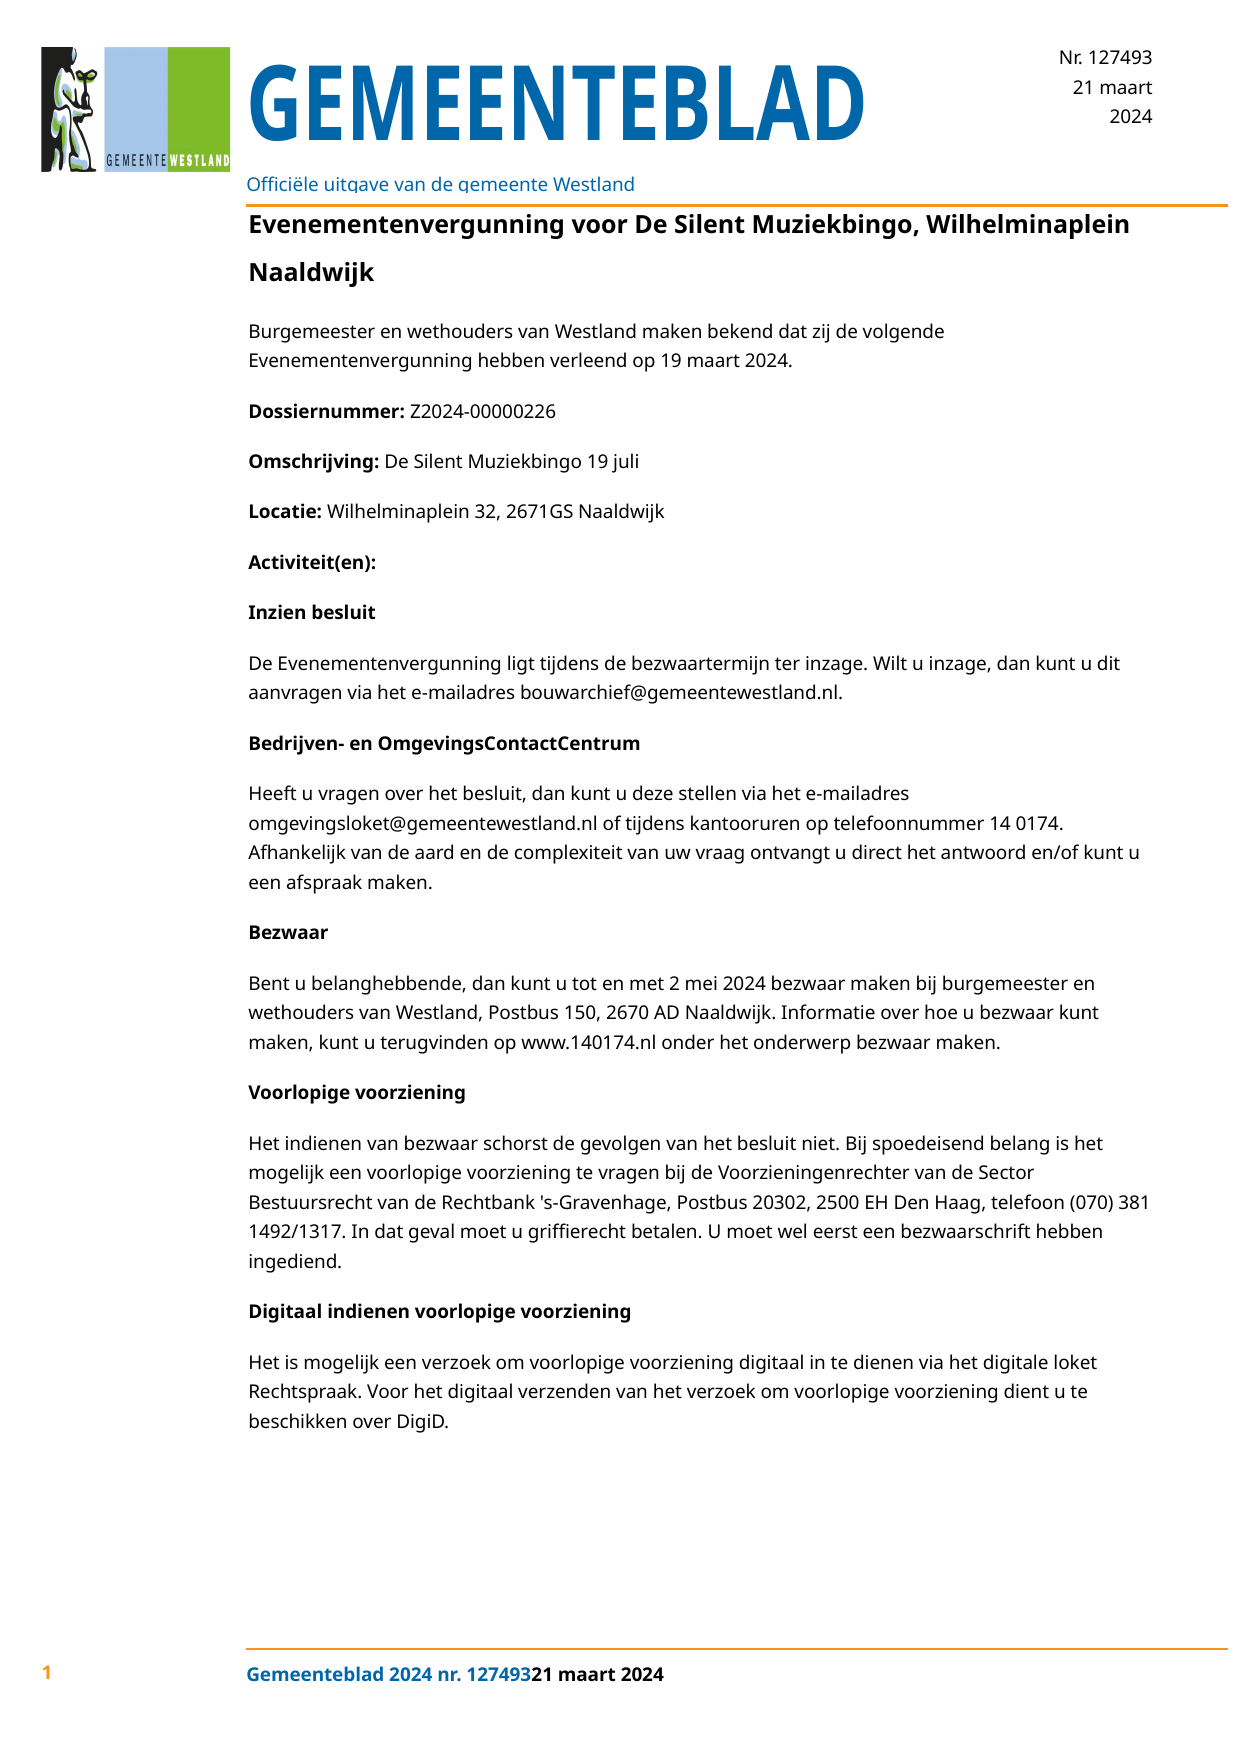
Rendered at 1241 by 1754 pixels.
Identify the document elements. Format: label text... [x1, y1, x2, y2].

text Bedrijven- en OmgevingsContactCentrum [248, 730, 1152, 756]
text Heeft u vragen over het besluit, dan kunt u deze stellen via het e-mailadres omgevingsloket@gemeentewestland.nl of tijdens kantooruren op telefoonnummer 14 0174. Afhankelijk van de aard en de complexiteit van uw vraag ontvangt u direct het antwoord en/of kunt u een afspraak maken. [248, 780, 1152, 895]
text Bezwaar [248, 919, 1152, 945]
text Voorlopige voorziening [248, 1079, 1152, 1105]
text Dossiernummer: Z2024-00000226 [248, 398, 1152, 424]
text Evenementenvergunning voor De Silent Muziekbingo, Wilhelminaplein Naaldwijk [248, 207, 1152, 288]
text De Evenementenvergunning ligt tijdens de bezwaartermijn ter inzage. Wilt u inzage, dan kunt u dit aanvragen via het e-mailadres bouwarchief@gemeentewestland.nl. [248, 650, 1152, 705]
text Omschrijving: De Silent Muziekbingo 19 juli [248, 448, 1152, 474]
picture [41, 47, 231, 172]
text Burgemeester en wethouders van Westland maken bekend dat zij de volgende Evenementenvergunning hebben verleend op 19 maart 2024. [248, 318, 1152, 373]
text Bent u belanghebbende, dan kunt u tot en met 2 mei 2024 bezwaar maken bij burgemeester en wethouders van Westland, Postbus 150, 2670 AD Naaldwijk. Informatie over hoe u bezwaar kunt maken, kunt u terugvinden op www.140174.nl onder het onderwerp bezwaar maken. [248, 970, 1152, 1055]
text Het indienen van bezwaar schorst de gevolgen van het besluit niet. Bij spoedeisend belang is het mogelijk een voorlopige voorziening te vragen bij de Voorzieningenrechter van de Sector Bestuursrecht van de Rechtbank 's-Gravenhage, Postbus 20302, 2500 EH Den Haag, telefoon (070) 381 1492/1317. In dat geval moet u griffierecht betalen. U moet wel eerst een bezwaarschrift hebben ingediend. [248, 1130, 1152, 1274]
text Activiteit(en): [248, 549, 1152, 575]
text Het is mogelijk een verzoek om voorlopige voorziening digitaal in te dienen via het digitale loket Rechtspraak. Voor het digitaal verzenden van het verzoek om voorlopige voorziening dient u te beschikken over DigiD. [248, 1349, 1152, 1434]
text Digitaal indienen voorlopige voorziening [248, 1299, 1152, 1324]
text Locatie: Wilhelminaplein 32, 2671GS Naaldwijk [248, 499, 1152, 524]
text Inzien besluit [248, 599, 1152, 625]
